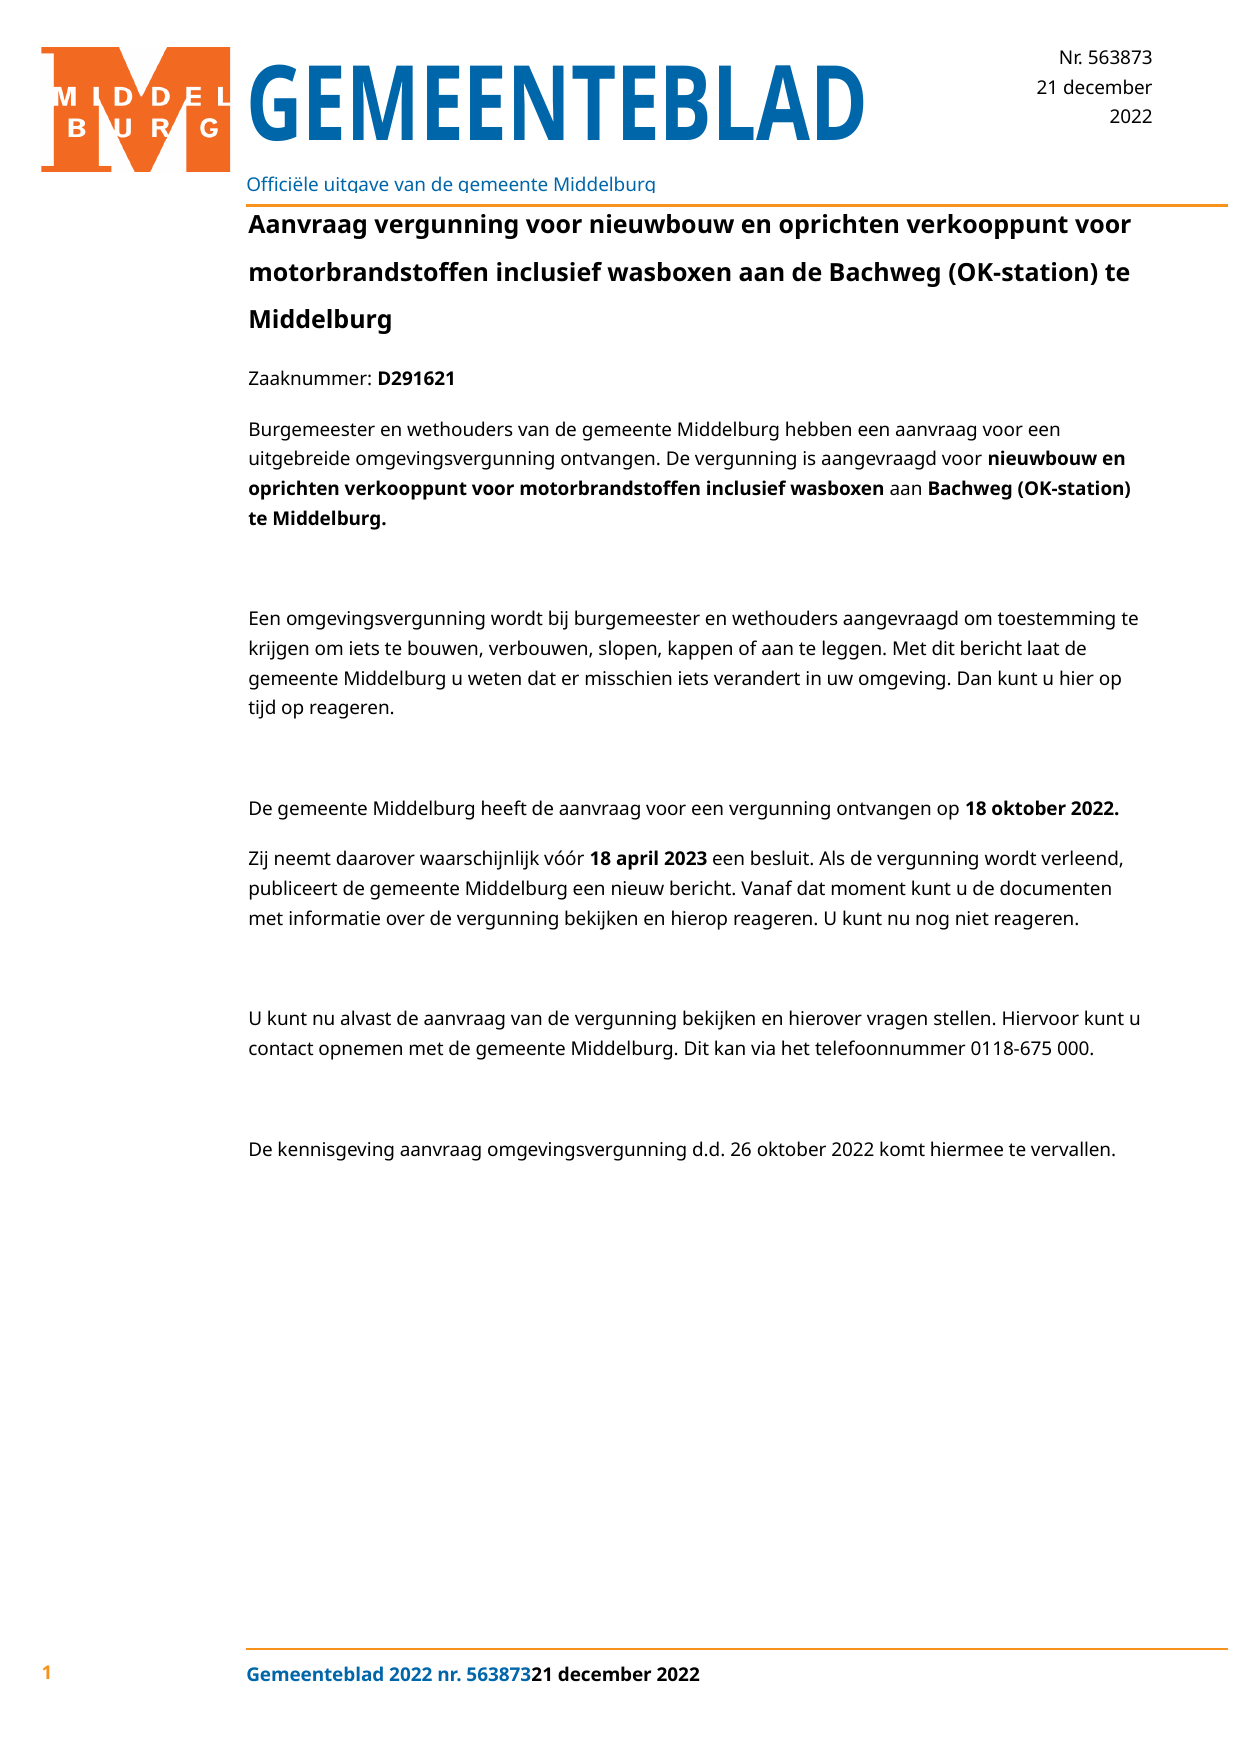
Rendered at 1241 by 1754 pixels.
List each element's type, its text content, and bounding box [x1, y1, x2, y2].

text Zaaknummer: D291621 [248, 366, 1152, 391]
text De kennisgeving aanvraag omgevingsvergunning d.d. 26 oktober 2022 komt hiermee te vervallen. [248, 1136, 1152, 1162]
text Een omgevingsvergunning wordt bij burgemeester en wethouders aangevraagd om toestemming te krijgen om iets te bouwen, verbouwen, slopen, kappen of aan te leggen. Met dit bericht laat de gemeente Middelburg u weten dat er misschien iets verandert in uw omgeving. Dan kunt u hier op tijd op reageren. [248, 606, 1152, 720]
text De gemeente Middelburg heeft de aanvraag voor een vergunning ontvangen op 18 oktober 2022. [248, 795, 1152, 821]
text Zij neemt daarover waarschijnlijk vóór 18 april 2023 een besluit. Als de vergunning wordt verleend, publiceert de gemeente Middelburg een nieuw bericht. Vanaf dat moment kunt u de documenten met informatie over de vergunning bekijken en hierop reageren. U kunt nu nog niet reageren. [248, 846, 1152, 930]
text Aanvraag vergunning voor nieuwbouw en oprichten verkooppunt voor motorbrandstoffen inclusief wasboxen aan de Bachweg (OK-station) te Middelburg [248, 207, 1152, 336]
text Burgemeester en wethouders van de gemeente Middelburg hebben een aanvraag voor een uitgebreide omgevingsvergunning ontvangen. De vergunning is aangevraagd voor nieuwbouw en oprichten verkooppunt voor motorbrandstoffen inclusief wasboxen aan Bachweg (OK-station) te Middelburg. [248, 416, 1152, 530]
picture [41, 47, 231, 172]
text U kunt nu alvast de aanvraag van de vergunning bekijken en hierover vragen stellen. Hiervoor kunt u contact opnemen met de gemeente Middelburg. Dit kan via het telefoonnummer 0118-675 000. [248, 1006, 1152, 1061]
